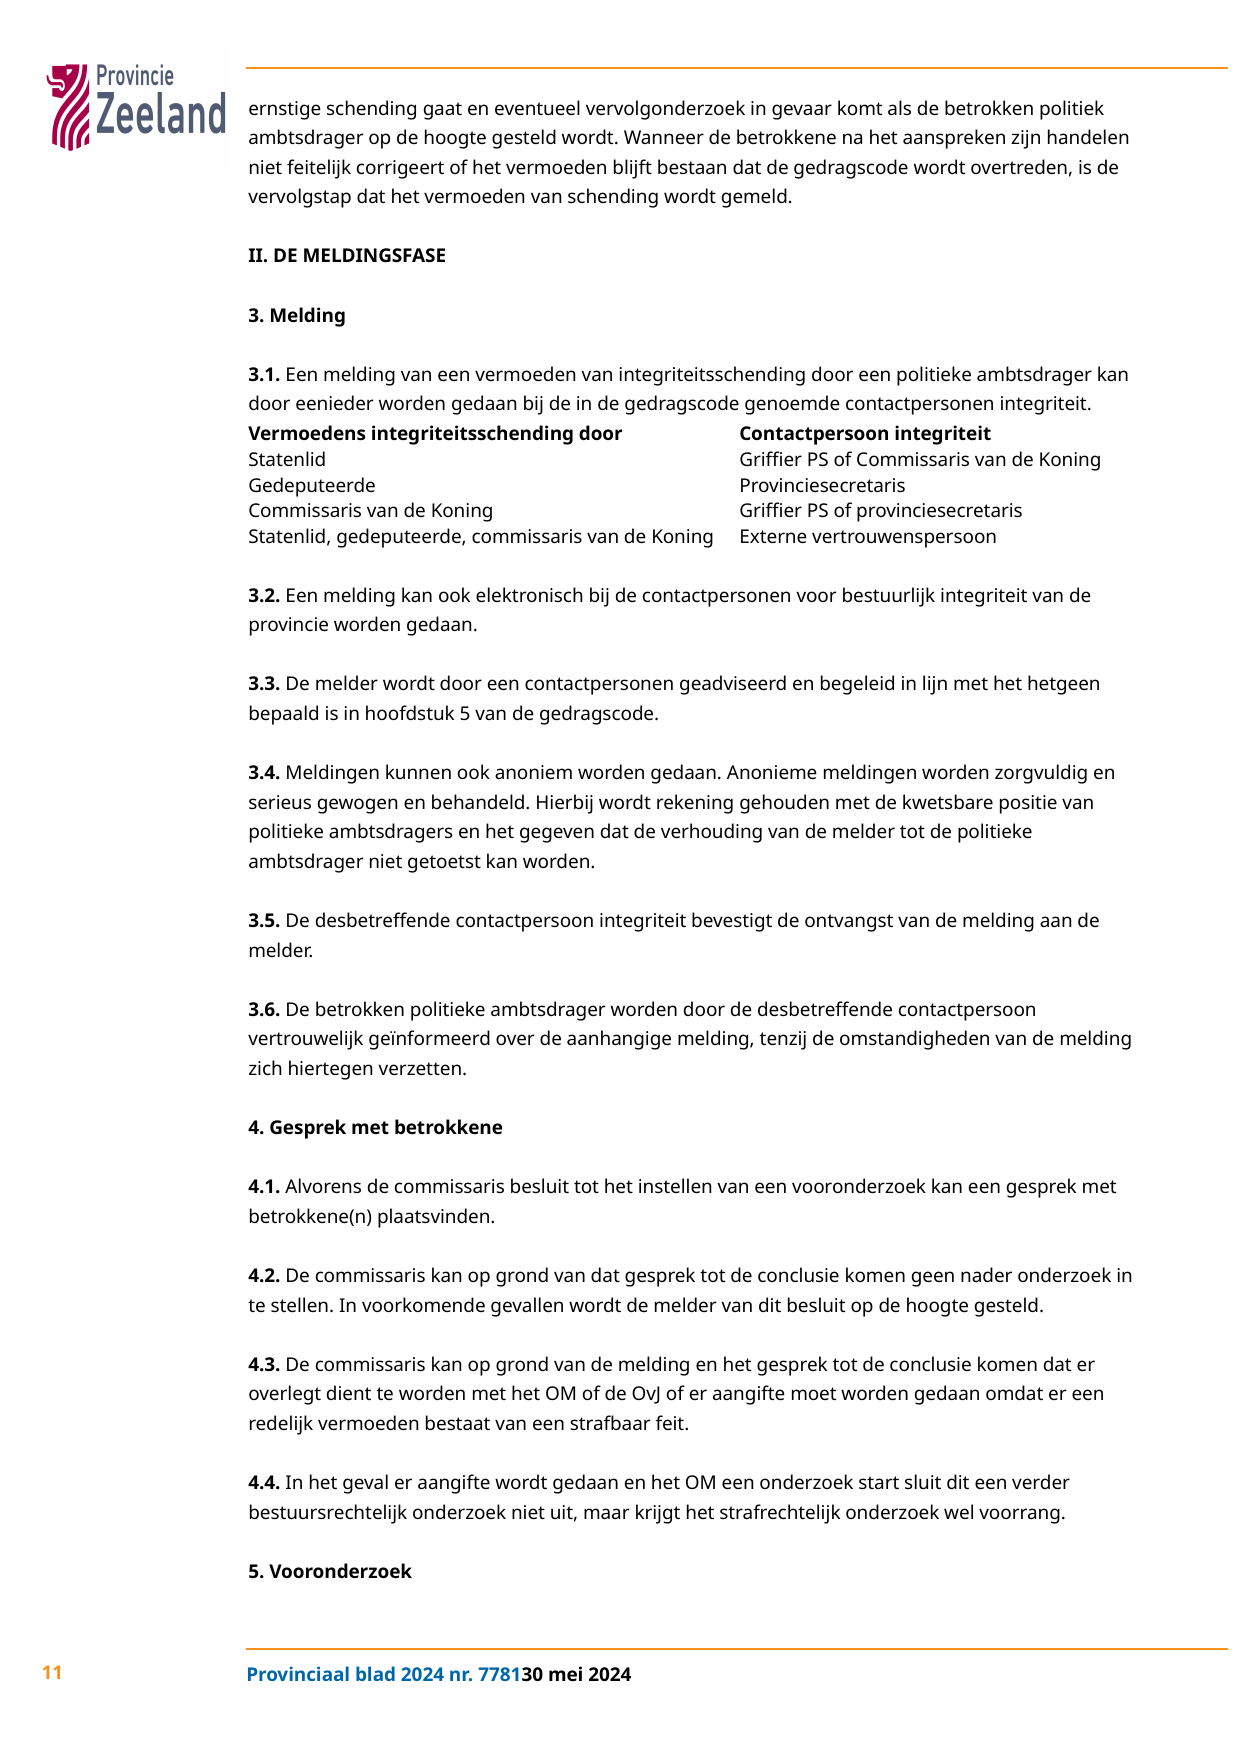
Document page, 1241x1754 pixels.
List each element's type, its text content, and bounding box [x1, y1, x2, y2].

table_cell Externe vertrouwenspersoon [739, 523, 1152, 549]
table_cell Commissaris van de Koning [248, 498, 739, 523]
text II. DE MELDINGSFASE [248, 243, 1152, 268]
table_cell Statenlid [248, 446, 739, 472]
picture [41, 47, 231, 172]
text 3.4. Meldingen kunnen ook anoniem worden gedaan. Anonieme meldingen worden zorgvuldig en serieus gewogen en behandeld. Hierbij wordt rekening gehouden met de kwetsbare positie van politieke ambtsdragers en het gegeven dat de verhouding van de melder tot de politieke ambtsdrager niet getoetst kan worden. [248, 759, 1152, 874]
text 4.2. De commissaris kan op grond van dat gesprek tot de conclusie komen geen nader onderzoek in te stellen. In voorkomende gevallen wordt de melder van dit besluit op de hoogte gesteld. [248, 1262, 1152, 1317]
text 3.1. Een melding van een vermoeden van integriteitsschending door een politieke ambtsdrager kan door eenieder worden gedaan bij de in de gedragscode genoemde contactpersonen integriteit. [248, 361, 1152, 416]
text 4. Gesprek met betrokkene [248, 1114, 1152, 1140]
table_cell Gedeputeerde [248, 472, 739, 497]
text 4.3. De commissaris kan op grond van de melding en het gesprek tot de conclusie komen dat er overlegt dient te worden met het OM of de OvJ of er aangifte moet worden gedaan omdat er een redelijk vermoeden bestaat van een strafbaar feit. [248, 1351, 1152, 1436]
text 3.6. De betrokken politieke ambtsdrager worden door de desbetreffende contactpersoon vertrouwelijk geïnformeerd over de aanhangige melding, tenzij de omstandigheden van de melding zich hiertegen verzetten. [248, 996, 1152, 1081]
text 3.3. De melder wordt door een contactpersonen geadviseerd en begeleid in lijn met het hetgeen bepaald is in hoofdstuk 5 van de gedragscode. [248, 671, 1152, 726]
text 5. Vooronderzoek [248, 1558, 1152, 1584]
table_cell Provinciesecretaris [739, 472, 1152, 497]
text 3. Melding [248, 302, 1152, 328]
table_header Vermoedens integriteitsschending door [248, 420, 739, 446]
text 4.4. In het geval er aangifte wordt gedaan en het OM een onderzoek start sluit dit een verder bestuursrechtelijk onderzoek niet uit, maar krijgt het strafrechtelijk onderzoek wel voorrang. [248, 1469, 1152, 1524]
text 3.5. De desbetreffende contactpersoon integriteit bevestigt de ontvangst van de melding aan de melder. [248, 907, 1152, 962]
table_cell Griffier PS of Commissaris van de Koning [739, 446, 1152, 472]
text 4.1. Alvorens de commissaris besluit tot het instellen van een vooronderzoek kan een gesprek met betrokkene(n) plaatsvinden. [248, 1173, 1152, 1229]
table_header Contactpersoon integriteit [739, 420, 1152, 446]
text ernstige schending gaat en eventueel vervolgonderzoek in gevaar komt als de betrokken politiek ambtsdrager op de hoogte gesteld wordt. Wanneer de betrokkene na het aanspreken zijn handelen niet feitelijk corrigeert of het vermoeden blijft bestaan dat de gedragscode wordt overtreden, is de vervolgstap dat het vermoeden van schending wordt gemeld. [248, 95, 1152, 209]
table_cell Griffier PS of provinciesecretaris [739, 498, 1152, 523]
text 3.2. Een melding kan ook elektronisch bij de contactpersonen voor bestuurlijk integriteit van de provincie worden gedaan. [248, 582, 1152, 637]
table_cell Statenlid, gedeputeerde, commissaris van de Koning [248, 523, 739, 549]
